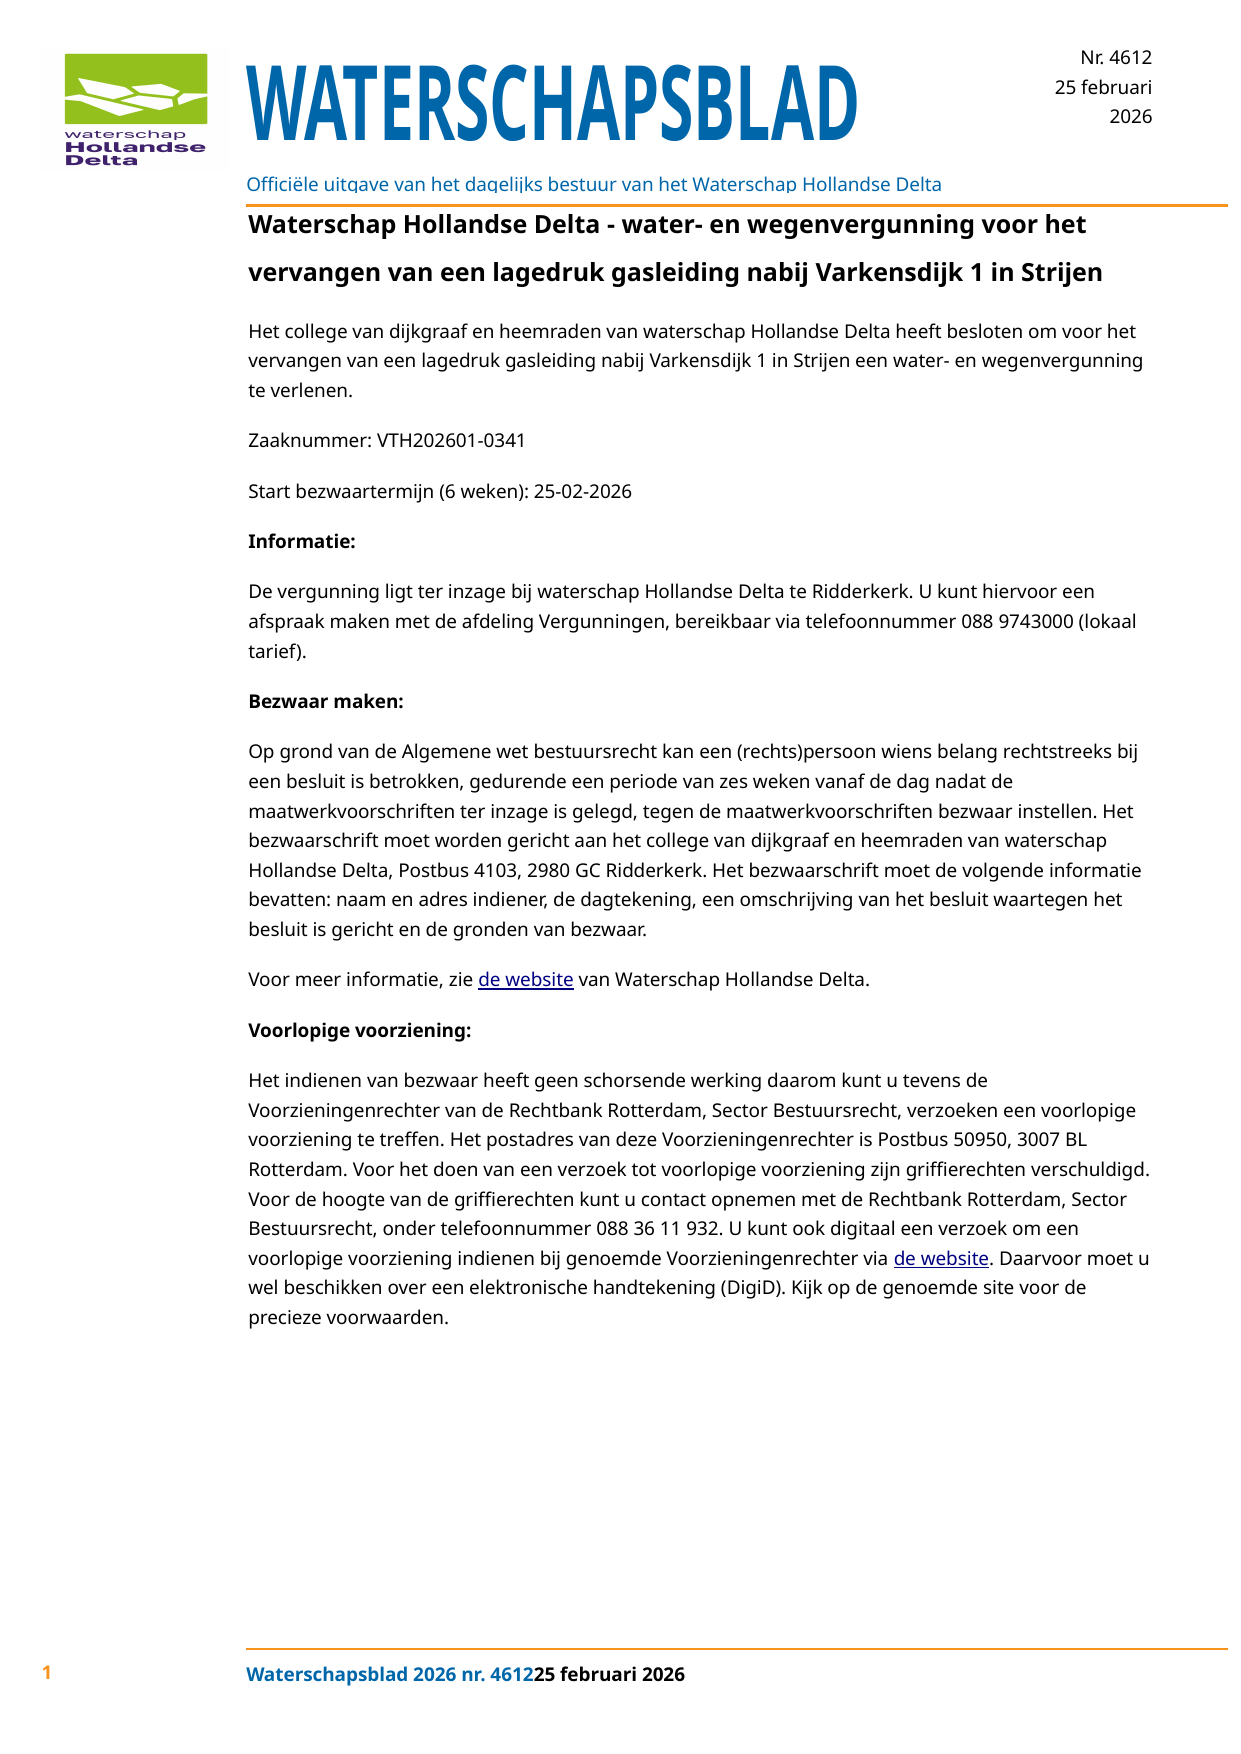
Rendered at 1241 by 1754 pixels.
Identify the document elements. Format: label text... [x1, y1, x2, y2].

picture [41, 47, 231, 172]
text Voor meer informatie, zie de website van Waterschap Hollandse Delta. [248, 967, 1152, 992]
text Het college van dijkgraaf en heemraden van waterschap Hollandse Delta heeft besloten om voor het vervangen van een lagedruk gasleiding nabij Varkensdijk 1 in Strijen een water- en wegenvergunning te verlenen. [248, 318, 1152, 403]
text Voorlopige voorziening: [248, 1017, 1152, 1043]
text Informatie: [248, 528, 1152, 554]
text Op grond van de Algemene wet bestuursrecht kan een (rechts)persoon wiens belang rechtstreeks bij een besluit is betrokken, gedurende een periode van zes weken vanaf de dag nadat de maatwerkvoorschriften ter inzage is gelegd, tegen de maatwerkvoorschriften bezwaar instellen. Het bezwaarschrift moet worden gericht aan het college van dijkgraaf en heemraden van waterschap Hollandse Delta, Postbus 4103, 2980 GC Ridderkerk. Het bezwaarschrift moet de volgende informatie bevatten: naam en adres indiener, de dagtekening, een omschrijving van het besluit waartegen het besluit is gericht en de gronden van bezwaar. [248, 739, 1152, 942]
text Het indienen van bezwaar heeft geen schorsende werking daarom kunt u tevens de Voorzieningenrechter van de Rechtbank Rotterdam, Sector Bestuursrecht, verzoeken een voorlopige voorziening te treffen. Het postadres van deze Voorzieningenrechter is Postbus 50950, 3007 BL Rotterdam. Voor het doen van een verzoek tot voorlopige voorziening zijn griffierechten verschuldigd. Voor de hoogte van de griffierechten kunt u contact opnemen met de Rechtbank Rotterdam, Sector Bestuursrecht, onder telefoonnummer 088 36 11 932. U kunt ook digitaal een verzoek om een voorlopige voorziening indienen bij genoemde Voorzieningenrechter via de website. Daarvoor moet u wel beschikken over een elektronische handtekening (DigiD). Kijk op de genoemde site voor de precieze voorwaarden. [248, 1067, 1152, 1330]
text Start bezwaartermijn (6 weken): 25-02-2026 [248, 478, 1152, 504]
text Zaaknummer: VTH202601-0341 [248, 427, 1152, 453]
text De vergunning ligt ter inzage bij waterschap Hollandse Delta te Ridderkerk. U kunt hiervoor een afspraak maken met de afdeling Vergunningen, bereikbaar via telefoonnummer 088 9743000 (lokaal tarief). [248, 579, 1152, 664]
text Bezwaar maken: [248, 688, 1152, 714]
text Waterschap Hollandse Delta - water- en wegenvergunning voor het vervangen van een lagedruk gasleiding nabij Varkensdijk 1 in Strijen [248, 207, 1152, 288]
